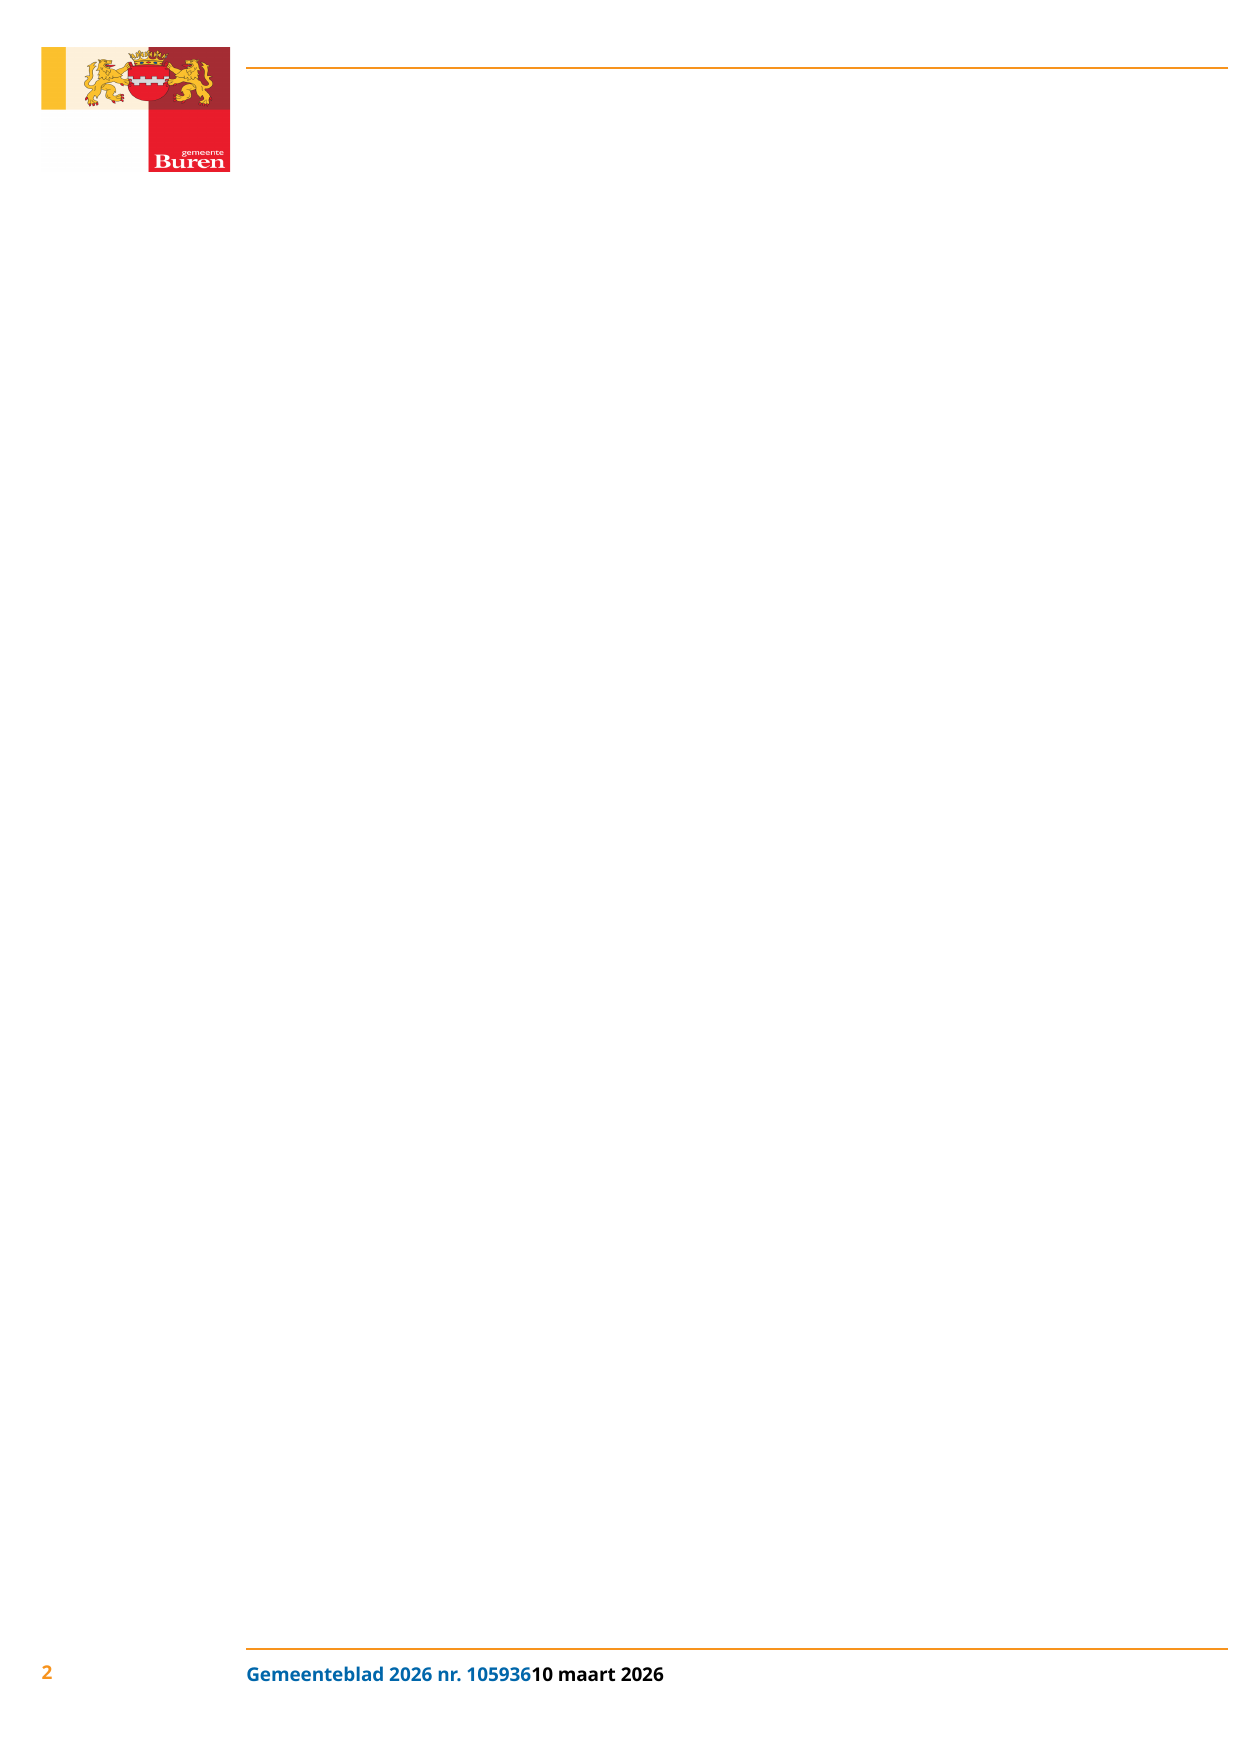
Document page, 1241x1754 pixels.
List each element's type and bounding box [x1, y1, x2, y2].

picture [41, 47, 231, 172]
